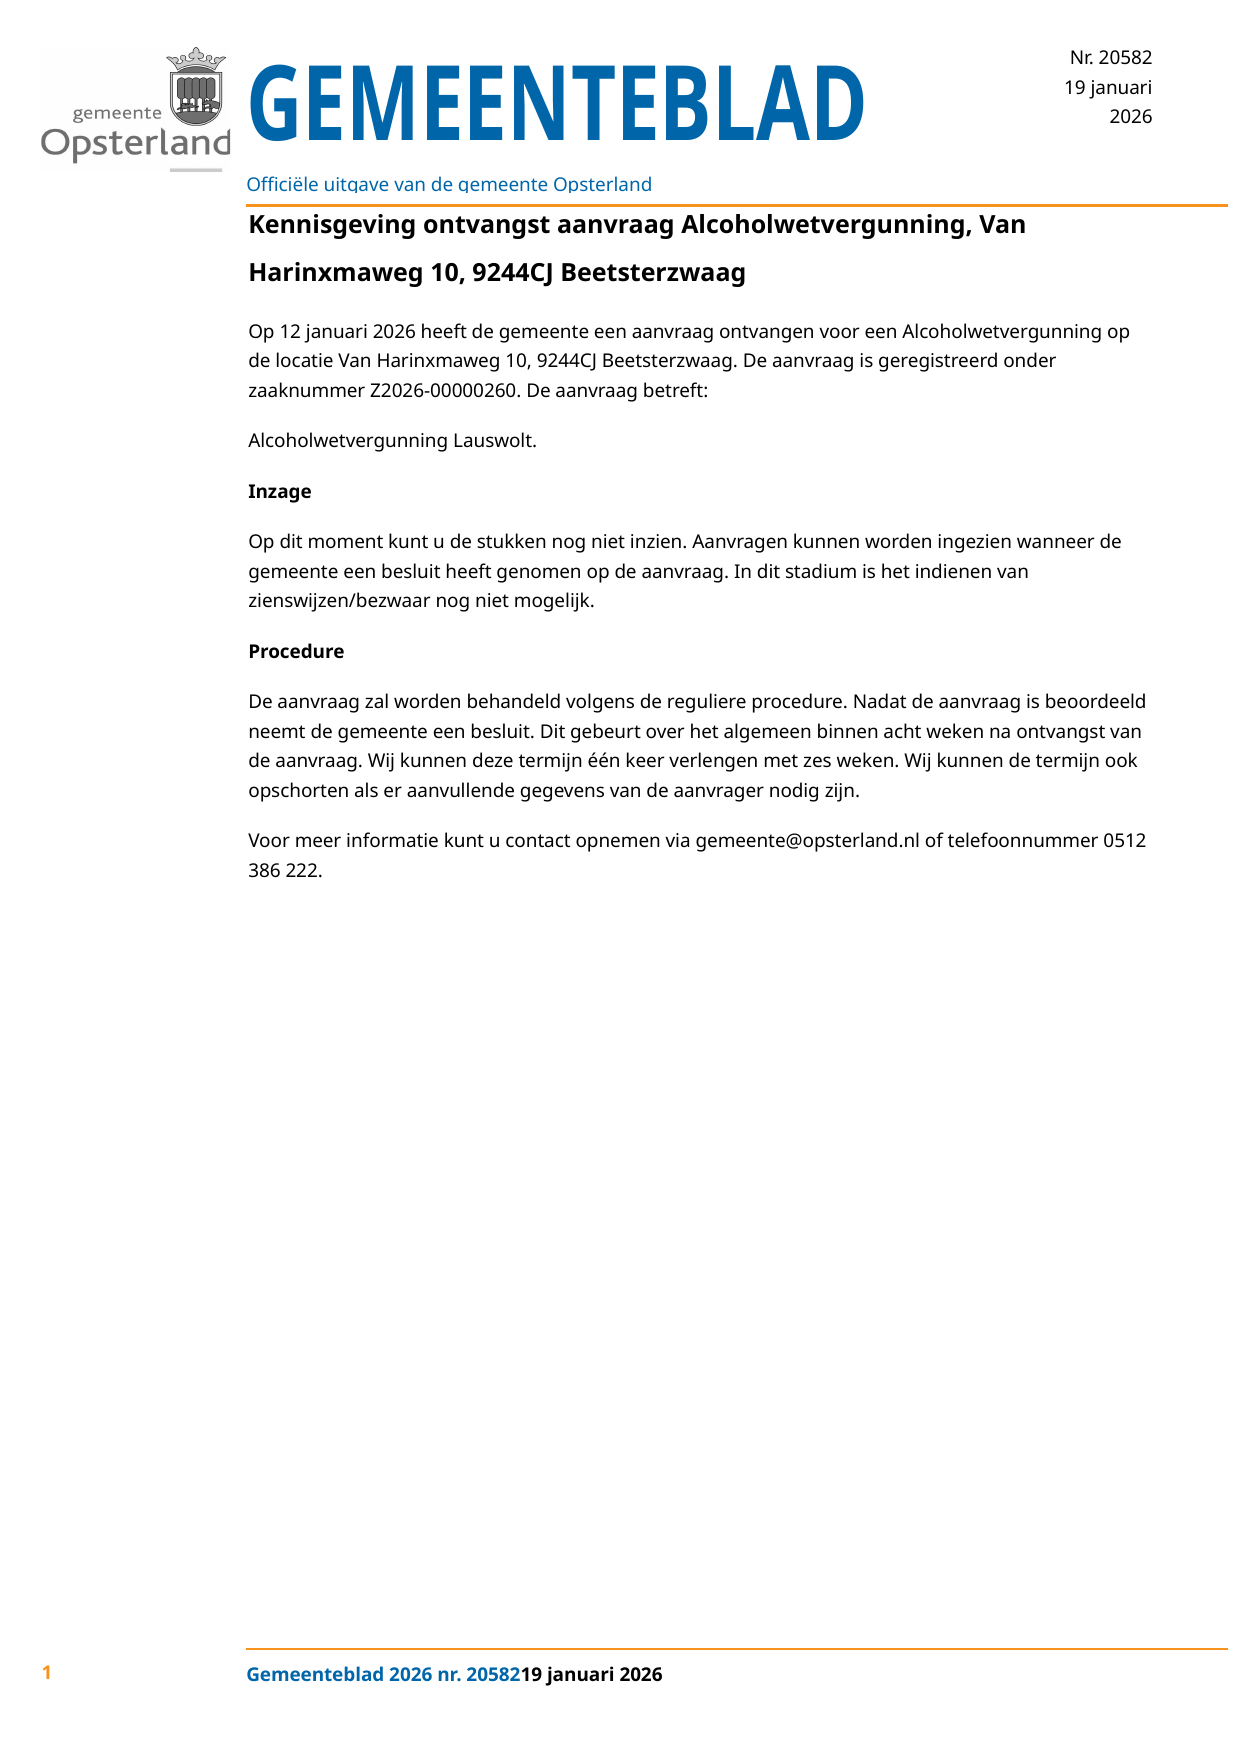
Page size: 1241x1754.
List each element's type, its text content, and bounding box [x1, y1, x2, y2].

text Voor meer informatie kunt u contact opnemen via gemeente@opsterland.nl of telefoonnummer 0512 386 222. [248, 827, 1152, 883]
picture [41, 47, 231, 172]
text Op 12 januari 2026 heeft de gemeente een aanvraag ontvangen voor een Alcoholwetvergunning op de locatie Van Harinxmaweg 10, 9244CJ Beetsterzwaag. De aanvraag is geregistreerd onder zaaknummer Z2026-00000260. De aanvraag betreft: [248, 318, 1152, 403]
text Procedure [248, 638, 1152, 664]
text Inzage [248, 478, 1152, 504]
text Op dit moment kunt u de stukken nog niet inzien. Aanvragen kunnen worden ingezien wanneer de gemeente een besluit heeft genomen op de aanvraag. In dit stadium is het indienen van zienswijzen/bezwaar nog niet mogelijk. [248, 528, 1152, 613]
text De aanvraag zal worden behandeld volgens de reguliere procedure. Nadat de aanvraag is beoordeeld neemt de gemeente een besluit. Dit gebeurt over het algemeen binnen acht weken na ontvangst van de aanvraag. Wij kunnen deze termijn één keer verlengen met zes weken. Wij kunnen de termijn ook opschorten als er aanvullende gegevens van de aanvrager nodig zijn. [248, 688, 1152, 803]
text Kennisgeving ontvangst aanvraag Alcoholwetvergunning, Van Harinxmaweg 10, 9244CJ Beetsterzwaag [248, 207, 1152, 288]
text Alcoholwetvergunning Lauswolt. [248, 427, 1152, 453]
